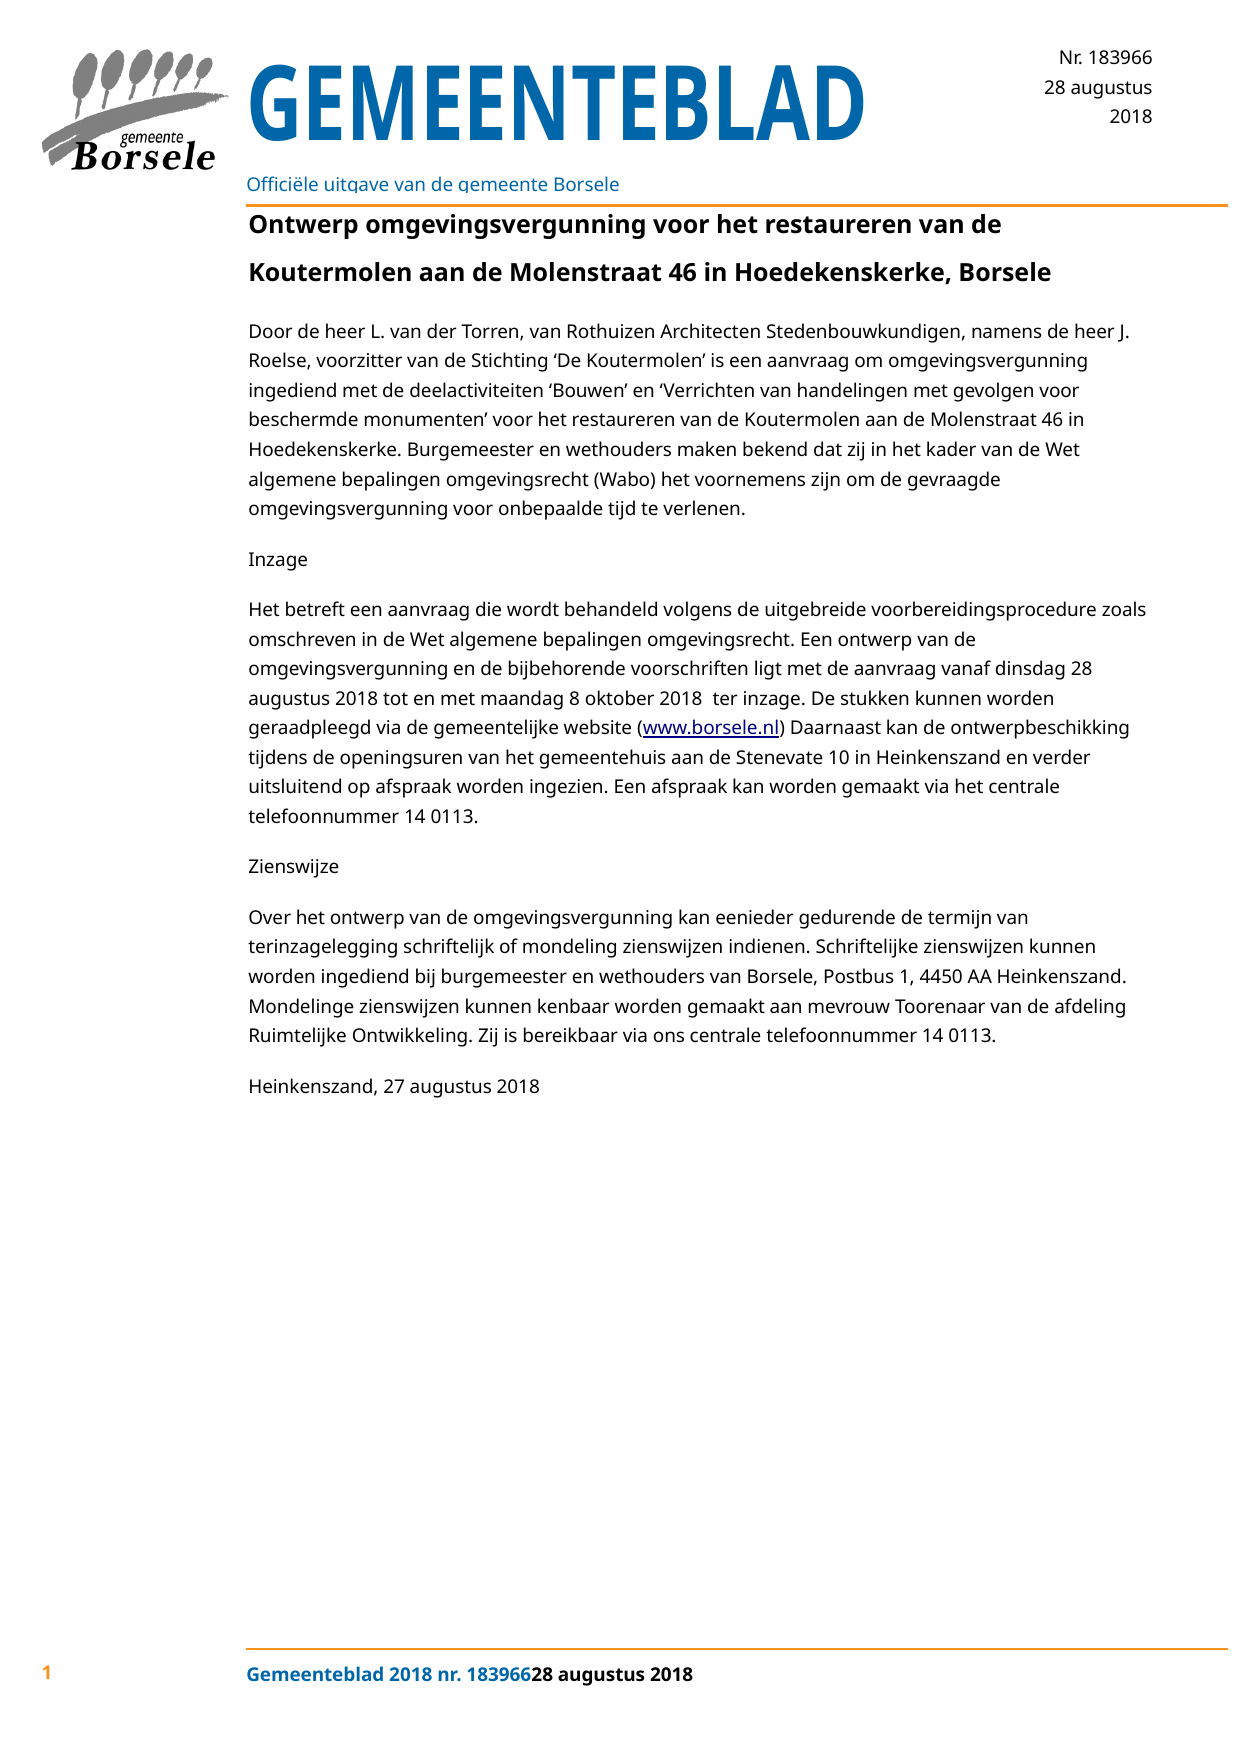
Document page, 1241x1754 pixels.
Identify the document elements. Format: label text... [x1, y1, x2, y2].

text Heinkenszand, 27 augustus 2018 [248, 1073, 1152, 1099]
text Door de heer L. van der Torren, van Rothuizen Architect­en Stedenbou­wkund­igen, namens de heer J. Roelse, voorzitter van de Stichting ‘De Koutermol­en’ is een aanvraag om omgevingsvergunning ingediend met de deelactiviteiten ‘Bouwen’ en ‘Verrichten van handelingen met gevolgen voor beschermde monumenten’ voor het restaureren van de Koutermolen aan de Molenstraat 46 in Hoedekenskerke. Burgemeester en wethouders maken bekend dat zij in het kader van de Wet algemene bepalingen omgevingsrecht (Wabo) het voornemens zijn om de gevraagde omgevingsvergunning voor onbepaalde tijd te verlenen. [248, 318, 1152, 521]
text Het betreft een aanvraag die wordt behandeld volgens de uitgebreide voorbereidingsprocedure zoals omschreven in de Wet algemene bepalingen omgevingsrecht. Een ontwerp van de omgevingsvergunning en de bijbehorende voorschriften ligt met de aanvraag vanaf dinsdag 28 augustus 2018 tot en met maandag 8 oktober 2018 ter inzage. De stukken kunnen worden geraadpleegd via de gemeentelijke website (www.borsele.nl) Daarnaast kan de ontwerpbeschikking tijdens de openingsuren van het gemeentehuis aan de Stenevate 10 in Heinkenszand en verder uitsluitend op afspraak worden ingezien. Een afspraak kan worden gemaakt via het centrale telefoonnummer 14 0113. [248, 596, 1152, 829]
text Over het ontwerp van de omgevingsvergunning kan eenieder gedurende de termijn van terinzagelegging schriftelijk of mondeling zienswijzen indienen. Schriftelijke zienswijzen kunnen worden ingediend bij burgemeester en wethouders van Borsele, Postbus 1, 4450 AA Heinkenszand. Mondelinge zienswijzen kunnen kenbaar worden gemaakt aan mevrouw Toorenaar van de afdeling Ruimtelijke Ontwikkeling. Zij is bereikbaar via ons centrale telefoonnummer 14 0113. [248, 904, 1152, 1048]
text Ontwerp omgevingsvergunning voor het restaureren van de Koutermolen aan de Molenstraat 46 in Hoedekenskerke, Borsele [248, 207, 1152, 288]
text Inzage [248, 546, 1152, 572]
picture [41, 47, 231, 172]
text Zienswijze [248, 854, 1152, 879]
